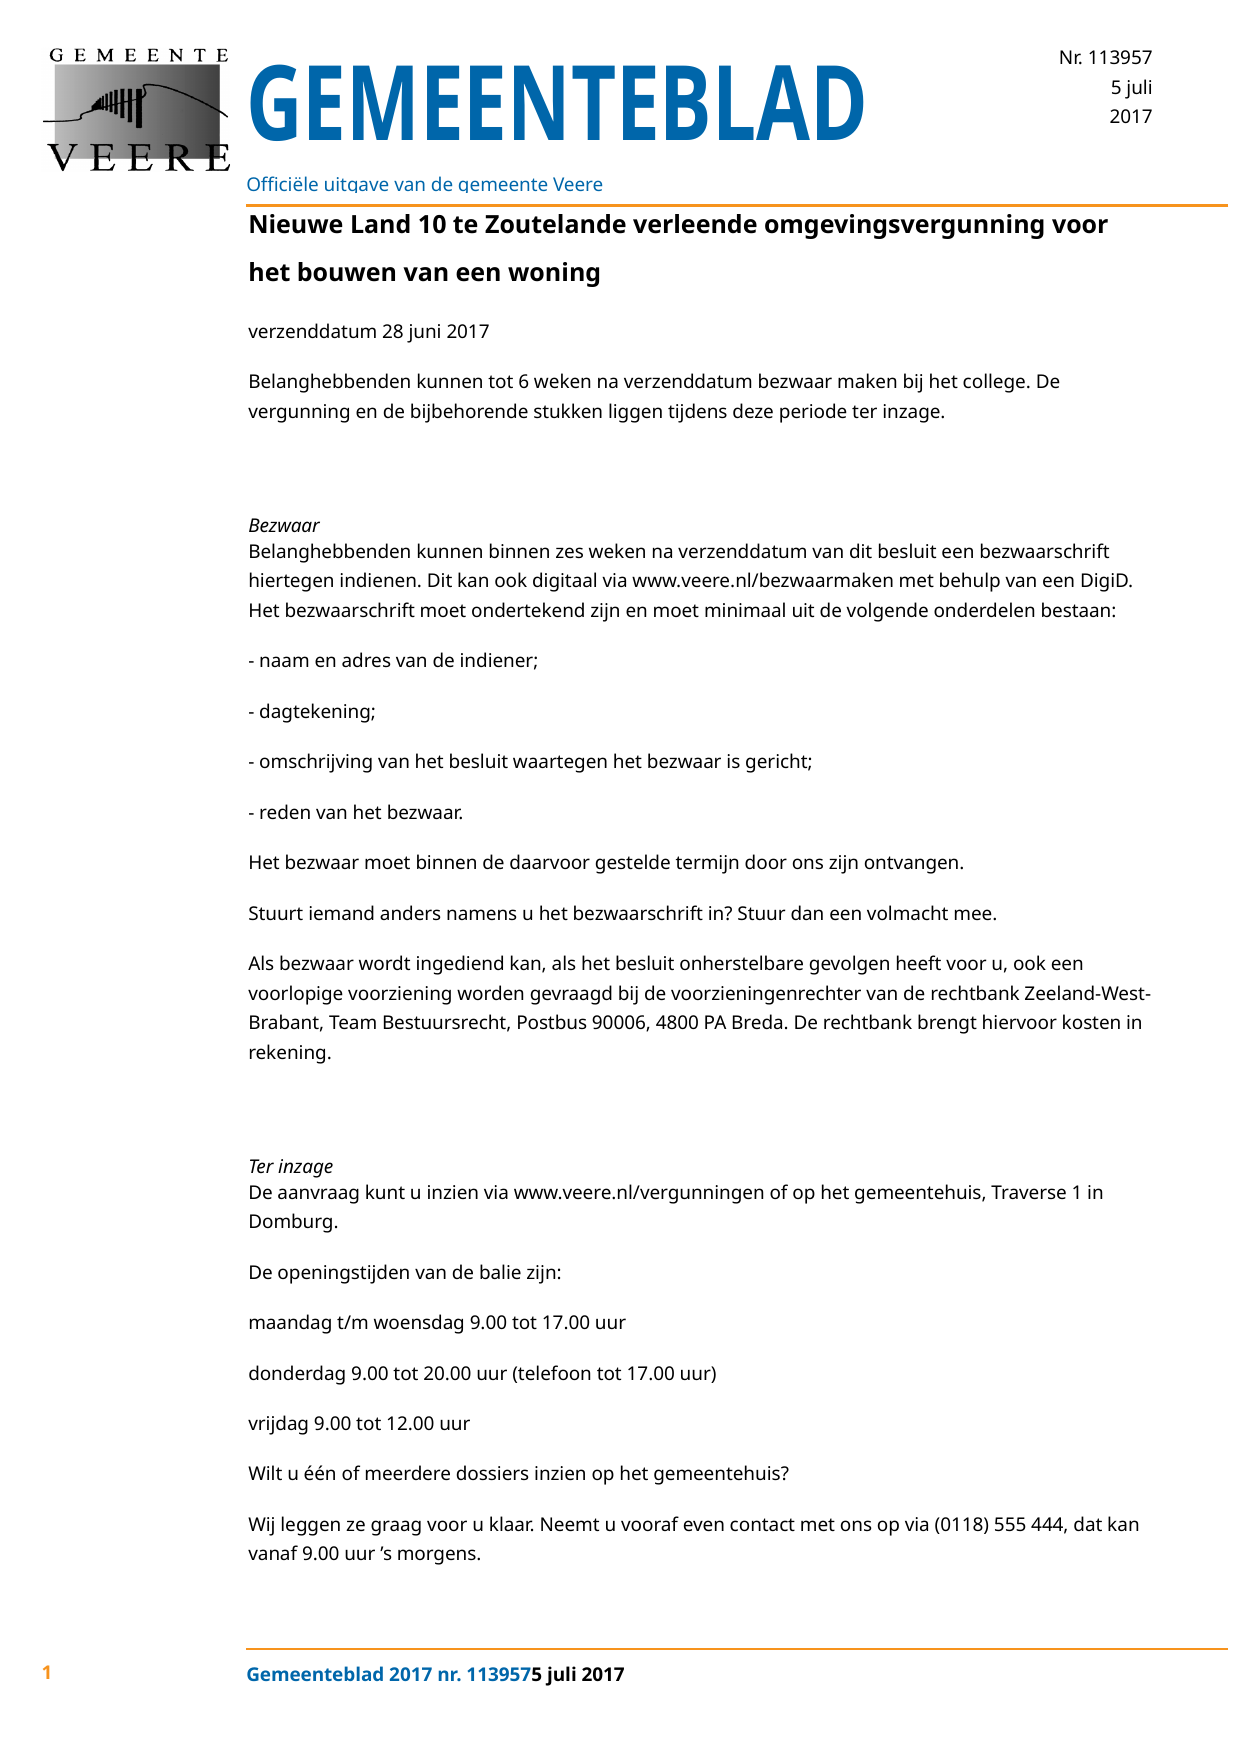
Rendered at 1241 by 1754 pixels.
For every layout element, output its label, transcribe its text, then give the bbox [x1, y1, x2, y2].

text Wilt u één of meerdere dossiers inzien op het gemeentehuis? [248, 1461, 1152, 1486]
text verzenddatum 28 juni 2017 [248, 318, 1152, 344]
text Nieuwe Land 10 te Zoutelande verleende omgevingsvergunning voor het bouwen van een woning [248, 207, 1152, 288]
text Belanghebbenden kunnen binnen zes weken na verzenddatum van dit besluit een bezwaarschrift hiertegen indienen. Dit kan ook digitaal via www.veere.nl/bezwaarmaken met behulp van een DigiD. Het bezwaarschrift moet ondertekend zijn en moet minimaal uit de volgende onderdelen bestaan: [248, 538, 1152, 623]
text maandag t/m woensdag 9.00 tot 17.00 uur [248, 1309, 1152, 1335]
text - omschrijving van het besluit waartegen het bezwaar is gericht; [248, 748, 1152, 774]
text Als bezwaar wordt ingediend kan, als het besluit onherstelbare gevolgen heeft voor u, ook een voorlopige voorziening worden gevraagd bij de voorzieningenrechter van de rechtbank Zeeland-West-Brabant, Team Bestuursrecht, Postbus 90006, 4800 PA Breda. De rechtbank brengt hiervoor kosten in rekening. [248, 950, 1152, 1064]
text - reden van het bezwaar. [248, 799, 1152, 824]
text Ter inzage [248, 1153, 1152, 1179]
text - naam en adres van de indiener; [248, 648, 1152, 673]
text Bezwaar [248, 512, 1152, 538]
text Wij leggen ze graag voor u klaar. Neemt u vooraf even contact met ons op via (0118) 555 444, dat kan vanaf 9.00 uur ’s morgens. [248, 1511, 1152, 1566]
text Stuurt iemand anders namens u het bezwaarschrift in? Stuur dan een volmacht mee. [248, 900, 1152, 925]
text donderdag 9.00 tot 20.00 uur (telefoon tot 17.00 uur) [248, 1360, 1152, 1386]
text De openingstijden van de balie zijn: [248, 1259, 1152, 1285]
text Het bezwaar moet binnen de daarvoor gestelde termijn door ons zijn ontvangen. [248, 849, 1152, 875]
text vrijdag 9.00 tot 12.00 uur [248, 1410, 1152, 1436]
text De aanvraag kunt u inzien via www.veere.nl/vergunningen of op het gemeentehuis, Traverse 1 in Domburg. [248, 1179, 1152, 1234]
picture [41, 47, 231, 172]
text - dagtekening; [248, 698, 1152, 724]
text Belanghebbenden kunnen tot 6 weken na verzenddatum bezwaar maken bij het college. De vergunning en de bijbehorende stukken liggen tijdens deze periode ter inzage. [248, 368, 1152, 424]
